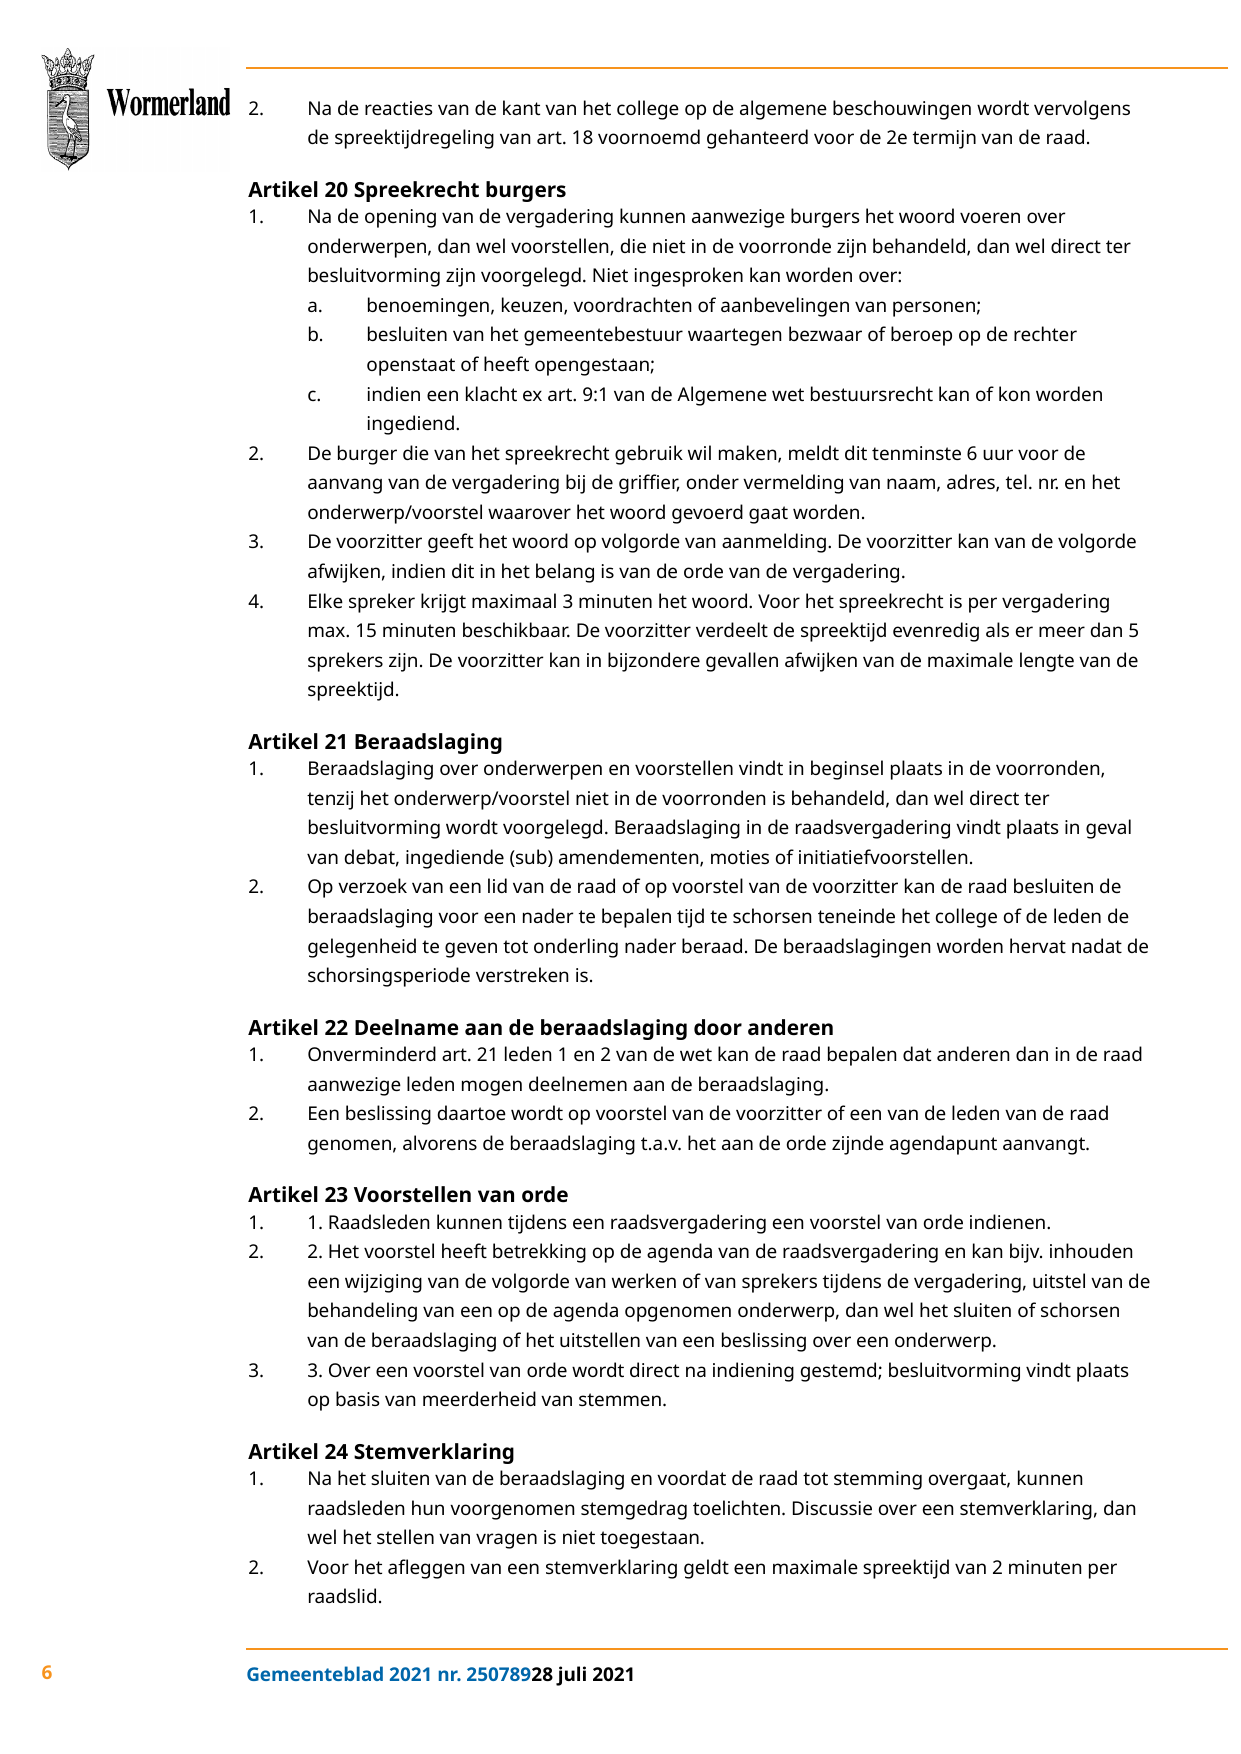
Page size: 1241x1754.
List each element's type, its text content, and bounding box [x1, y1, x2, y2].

list besluiten van het gemeentebestuur waartegen bezwaar of beroep op de rechter openstaat of heeft opengestaan; [307, 322, 1152, 377]
list Na het sluiten van de beraadslaging en voordat de raad tot stemming overgaat, kunnen raadsleden hun voorgenomen stemgedrag toelichten. Discussie over een stemverklaring, dan wel het stellen van vragen is niet toegestaan. [248, 1465, 1152, 1550]
list De burger die van het spreekrecht gebruik wil maken, meldt dit tenminste 6 uur voor de aanvang van de vergadering bij de griffier, onder vermelding van naam, adres, tel. nr. en het onderwerp/voorstel waarover het woord gevoerd gaat worden. [248, 440, 1152, 525]
list benoemingen, keuzen, voordrachten of aanbevelingen van personen; [307, 292, 1152, 318]
text Artikel 21 Beraadslaging [248, 727, 1152, 755]
list Onverminderd art. 21 leden 1 en 2 van de wet kan de raad bepalen dat anderen dan in de raad aanwezige leden mogen deelnemen aan de beraadslaging. [248, 1041, 1152, 1097]
list Na de reacties van de kant van het college op de algemene beschouwingen wordt vervolgens de spreektijdregeling van art. 18 voornoemd gehanteerd voor de 2e termijn van de raad. [248, 95, 1152, 150]
list Een beslissing daartoe wordt op voorstel van de voorzitter of een van de leden van de raad genomen, alvorens de beraadslaging t.a.v. het aan de orde zijnde agendapunt aanvangt. [248, 1101, 1152, 1156]
list 3. Over een voorstel van orde wordt direct na indiening gestemd; besluitvorming vindt plaats op basis van meerderheid van stemmen. [248, 1357, 1152, 1412]
list Voor het afleggen van een stemverklaring geldt een maximale spreektijd van 2 minuten per raadslid. [248, 1554, 1152, 1609]
text Artikel 23 Voorstellen van orde [248, 1181, 1152, 1209]
list Elke spreker krijgt maximaal 3 minuten het woord. Voor het spreekrecht is per vergadering max. 15 minuten beschikbaar. De voorzitter verdeelt de spreektijd evenredig als er meer dan 5 sprekers zijn. De voorzitter kan in bijzondere gevallen afwijken van de maximale lengte van de spreektijd. [248, 588, 1152, 702]
text Artikel 20 Spreekrecht burgers [248, 175, 1152, 203]
list indien een klacht ex art. 9:1 van de Algemene wet bestuursrecht kan of kon worden ingediend. [307, 381, 1152, 436]
list Na de opening van de vergadering kunnen aanwezige burgers het woord voeren over onderwerpen, dan wel voorstellen, die niet in de voorronde zijn behandeld, dan wel direct ter besluitvorming zijn voorgelegd. Niet ingesproken kan worden over: [248, 203, 1152, 288]
list Beraadslaging over onderwerpen en voorstellen vindt in beginsel plaats in de voorronden, tenzij het onderwerp/voorstel niet in de voorronden is behandeld, dan wel direct ter besluitvorming wordt voorgelegd. Beraadslaging in de raadsvergadering vindt plaats in geval van debat, ingediende (sub) amendementen, moties of initiatiefvoorstellen. [248, 755, 1152, 870]
picture [41, 47, 231, 172]
list Op verzoek van een lid van de raad of op voorstel van de voorzitter kan de raad besluiten de beraadslaging voor een nader te bepalen tijd te schorsen teneinde het college of de leden de gelegenheid te geven tot onderling nader beraad. De beraadslagingen worden hervat nadat de schorsingsperiode verstreken is. [248, 874, 1152, 988]
list 2. Het voorstel heeft betrekking op de agenda van de raadsvergadering en kan bijv. inhouden een wijziging van de volgorde van werken of van sprekers tijdens de vergadering, uitstel van de behandeling van een op de agenda opgenomen onderwerp, dan wel het sluiten of schorsen van de beraadslaging of het uitstellen van een beslissing over een onderwerp. [248, 1238, 1152, 1353]
text Artikel 22 Deelname aan de beraadslaging door anderen [248, 1013, 1152, 1041]
list 1. Raadsleden kunnen tijdens een raadsvergadering een voorstel van orde indienen. [248, 1209, 1152, 1235]
list De voorzitter geeft het woord op volgorde van aanmelding. De voorzitter kan van de volgorde afwijken, indien dit in het belang is van de orde van de vergadering. [248, 529, 1152, 584]
text Artikel 24 Stemverklaring [248, 1437, 1152, 1465]
